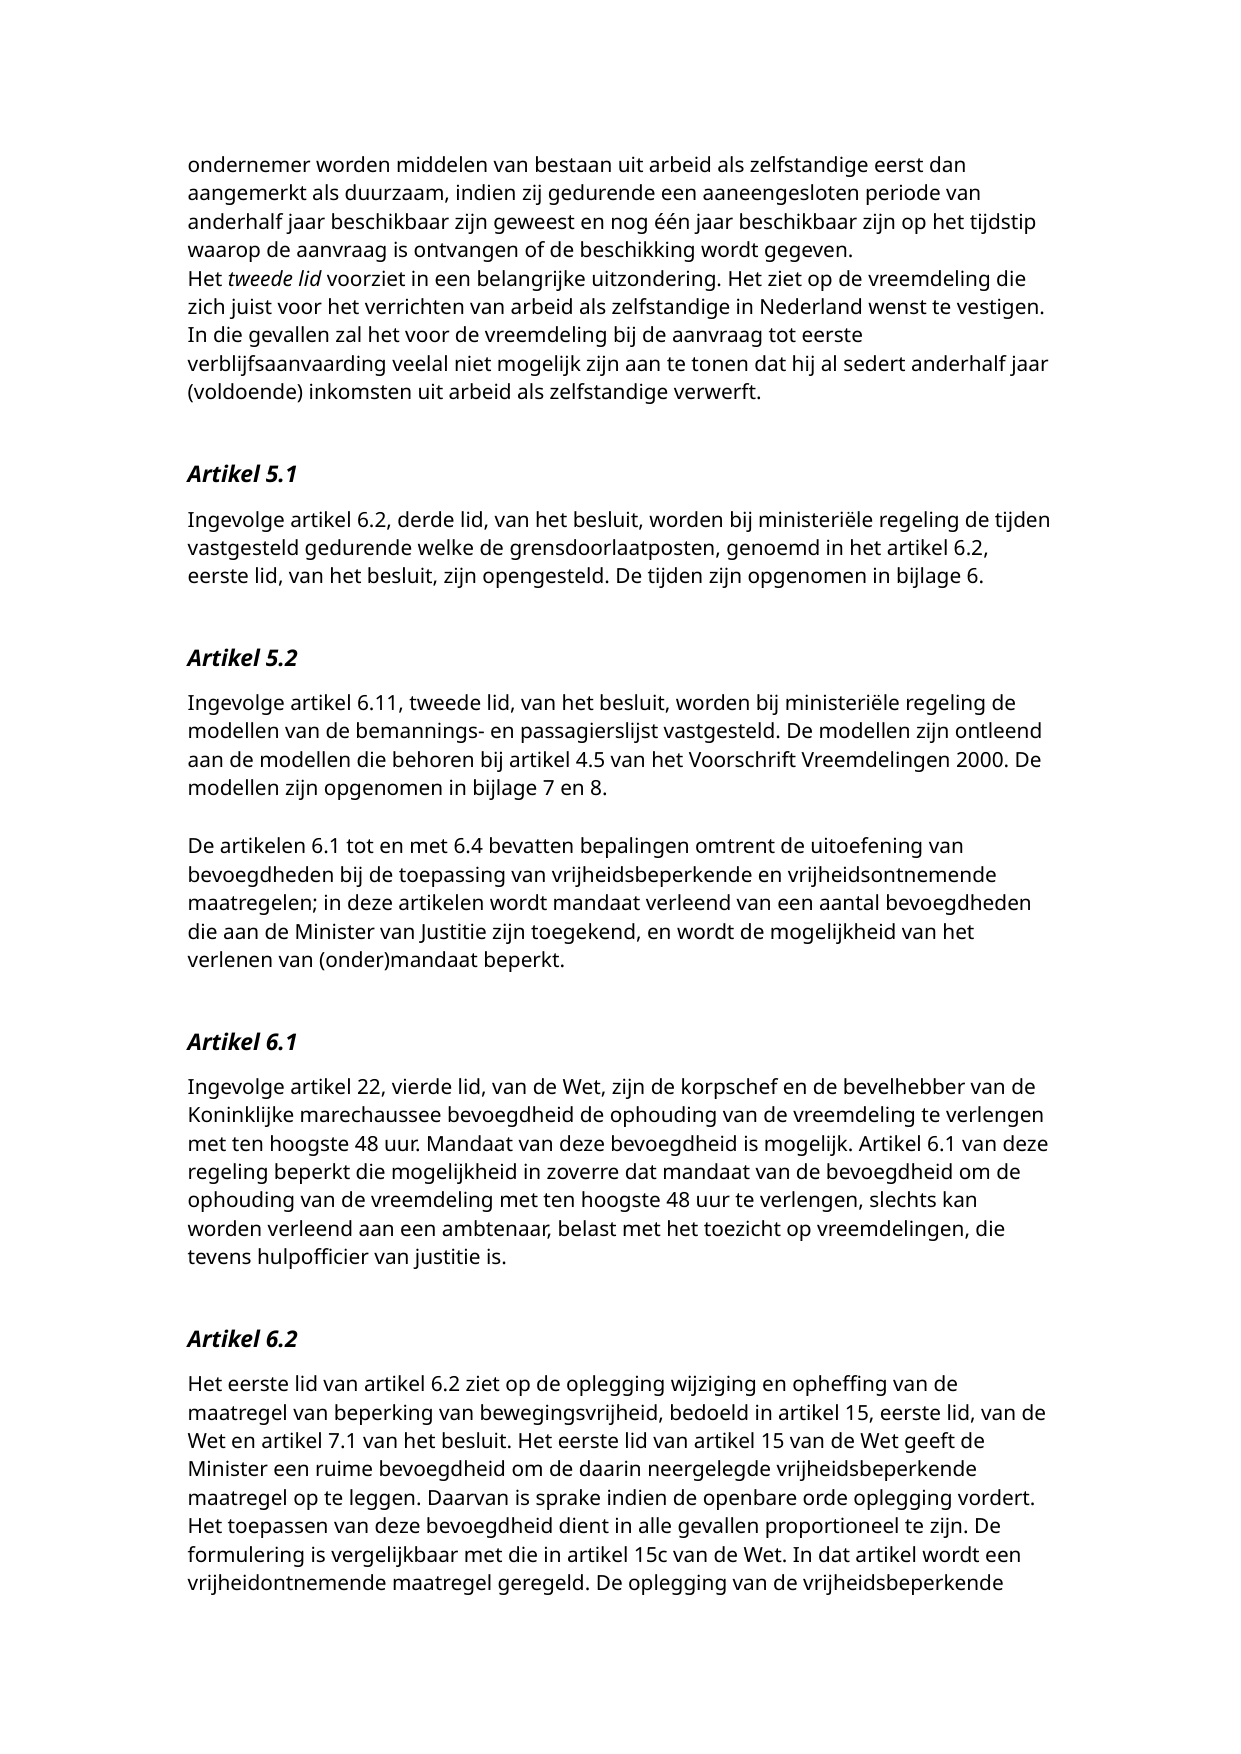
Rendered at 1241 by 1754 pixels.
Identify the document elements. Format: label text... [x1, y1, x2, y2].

subtitle Artikel 5.2 [187, 642, 1053, 673]
text Het eerste lid van artikel 6.2 ziet op de oplegging wijziging en opheffing van de maatregel van beperking van bewegingsvrijheid, bedoeld in artikel 15, eerste lid, van de Wet en artikel 7.1 van het besluit. Het eerste lid van artikel 15 van de Wet geeft de Minister een ruime bevoegdheid om de daarin neergelegde vrijheidsbeperkende maatregel op te leggen. Daarvan is sprake indien de openbare orde oplegging vordert. Het toepassen van deze bevoegdheid dient in alle gevallen proportioneel te zijn. De formulering is vergelijkbaar met die in artikel 15c van de Wet. In dat artikel wordt een vrijheidontnemende maatregel geregeld. De oplegging van de vrijheidsbeperkende [187, 1369, 1053, 1597]
subtitle Artikel 6.2 [187, 1323, 1053, 1354]
text Ingevolge artikel 6.2, derde lid, van het besluit, worden bij ministeriële regeling de tijden vastgesteld gedurende welke de grensdoorlaatposten, genoemd in het artikel 6.2, eerste lid, van het besluit, zijn opengesteld. De tijden zijn opgenomen in bijlage 6. [187, 505, 1053, 590]
text Ingevolge artikel 22, vierde lid, van de Wet, zijn de korpschef en de bevelhebber van de Koninklijke marechaussee bevoegdheid de ophouding van de vreemdeling te verlengen met ten hoogste 48 uur. Mandaat van deze bevoegdheid is mogelijk. Artikel 6.1 van deze regeling beperkt die mogelijkheid in zoverre dat mandaat van de bevoegdheid om de ophouding van de vreemdeling met ten hoogste 48 uur te verlengen, slechts kan worden verleend aan een ambtenaar, belast met het toezicht op vreemdelingen, die tevens hulpofficier van justitie is. [187, 1072, 1053, 1271]
subtitle Artikel 5.1 [187, 458, 1053, 490]
text De artikelen 6.1 tot en met 6.4 bevatten bepalingen omtrent de uitoefening van bevoegdheden bij de toepassing van vrijheidsbeperkende en vrijheidsontnemende maatregelen; in deze artikelen wordt mandaat verleend van een aantal bevoegdheden die aan de Minister van Justitie zijn toegekend, en wordt de mogelijkheid van het verlenen van (onder)mandaat beperkt. [187, 831, 1053, 974]
text Ingevolge artikel 6.11, tweede lid, van het besluit, worden bij ministeriële regeling de modellen van de bemannings- en passagierslijst vastgesteld. De modellen zijn ontleend aan de modellen die behoren bij artikel 4.5 van het Voorschrift Vreemdelingen 2000. De modellen zijn opgenomen in bijlage 7 en 8. [187, 688, 1053, 802]
text Het tweede lid voorziet in een belangrijke uitzondering. Het ziet op de vreemdeling die zich juist voor het verrichten van arbeid als zelfstandige in Nederland wenst te vestigen. In die gevallen zal het voor de vreemdeling bij de aanvraag tot eerste verblijfsaanvaarding veelal niet mogelijk zijn aan te tonen dat hij al sedert anderhalf jaar (voldoende) inkomsten uit arbeid als zelfstandige verwerft. [187, 264, 1053, 406]
text ondernemer worden middelen van bestaan uit arbeid als zelfstandige eerst dan aangemerkt als duurzaam, indien zij gedurende een aaneengesloten periode van anderhalf jaar beschikbaar zijn geweest en nog één jaar beschikbaar zijn op het tijdstip waarop de aanvraag is ontvangen of de beschikking wordt gegeven. [187, 150, 1053, 264]
subtitle Artikel 6.1 [187, 1026, 1053, 1057]
